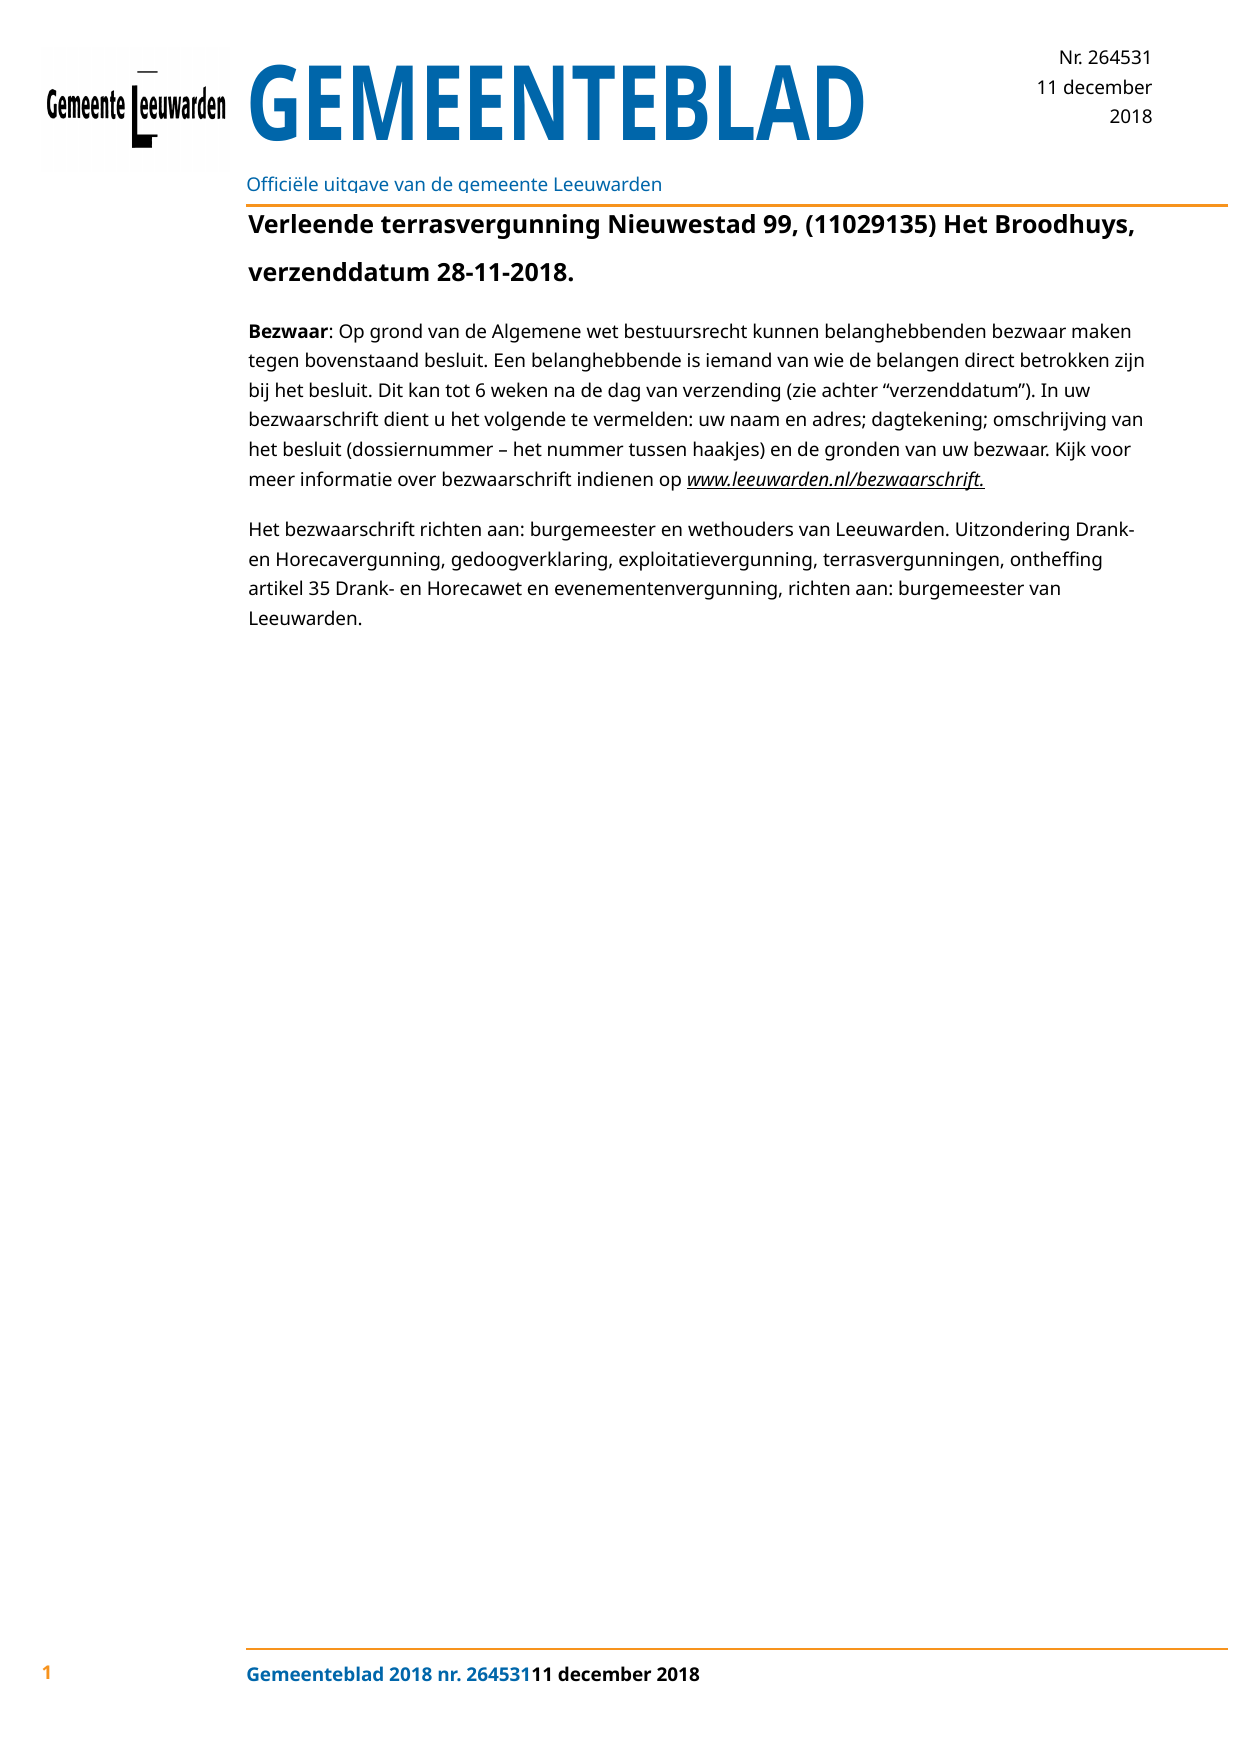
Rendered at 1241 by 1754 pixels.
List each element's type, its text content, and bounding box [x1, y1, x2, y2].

text Het bezwaarschrift richten aan: burgemeester en wethouders van Leeuwarden. Uitzondering Drank- en Horecavergunning, gedoogverklaring, exploitatievergunning, terrasvergunningen, ontheffing artikel 35 Drank- en Horecawet en evenementenvergunning, richten aan: burgemeester van Leeuwarden. [248, 516, 1152, 631]
text Bezwaar: Op grond van de Algemene wet bestuursrecht kunnen belanghebbenden bezwaar maken tegen bovenstaand besluit. Een belanghebbende is iemand van wie de belangen direct betrokken zijn bij het besluit. Dit kan tot 6 weken na de dag van verzending (zie achter “verzenddatum”). In uw bezwaarschrift dient u het volgende te vermelden: uw naam en adres; dagtekening; omschrijving van het besluit (dossiernummer – het nummer tussen haakjes) en de gronden van uw bezwaar. Kijk voor meer informatie over bezwaarschrift indienen op www.leeuwarden.nl/bezwaarschrift. [248, 318, 1152, 492]
text Verleende terrasvergunning Nieuwestad 99, (11029135) Het Broodhuys, verzenddatum 28-11-2018. [248, 207, 1152, 288]
picture [41, 47, 231, 172]
